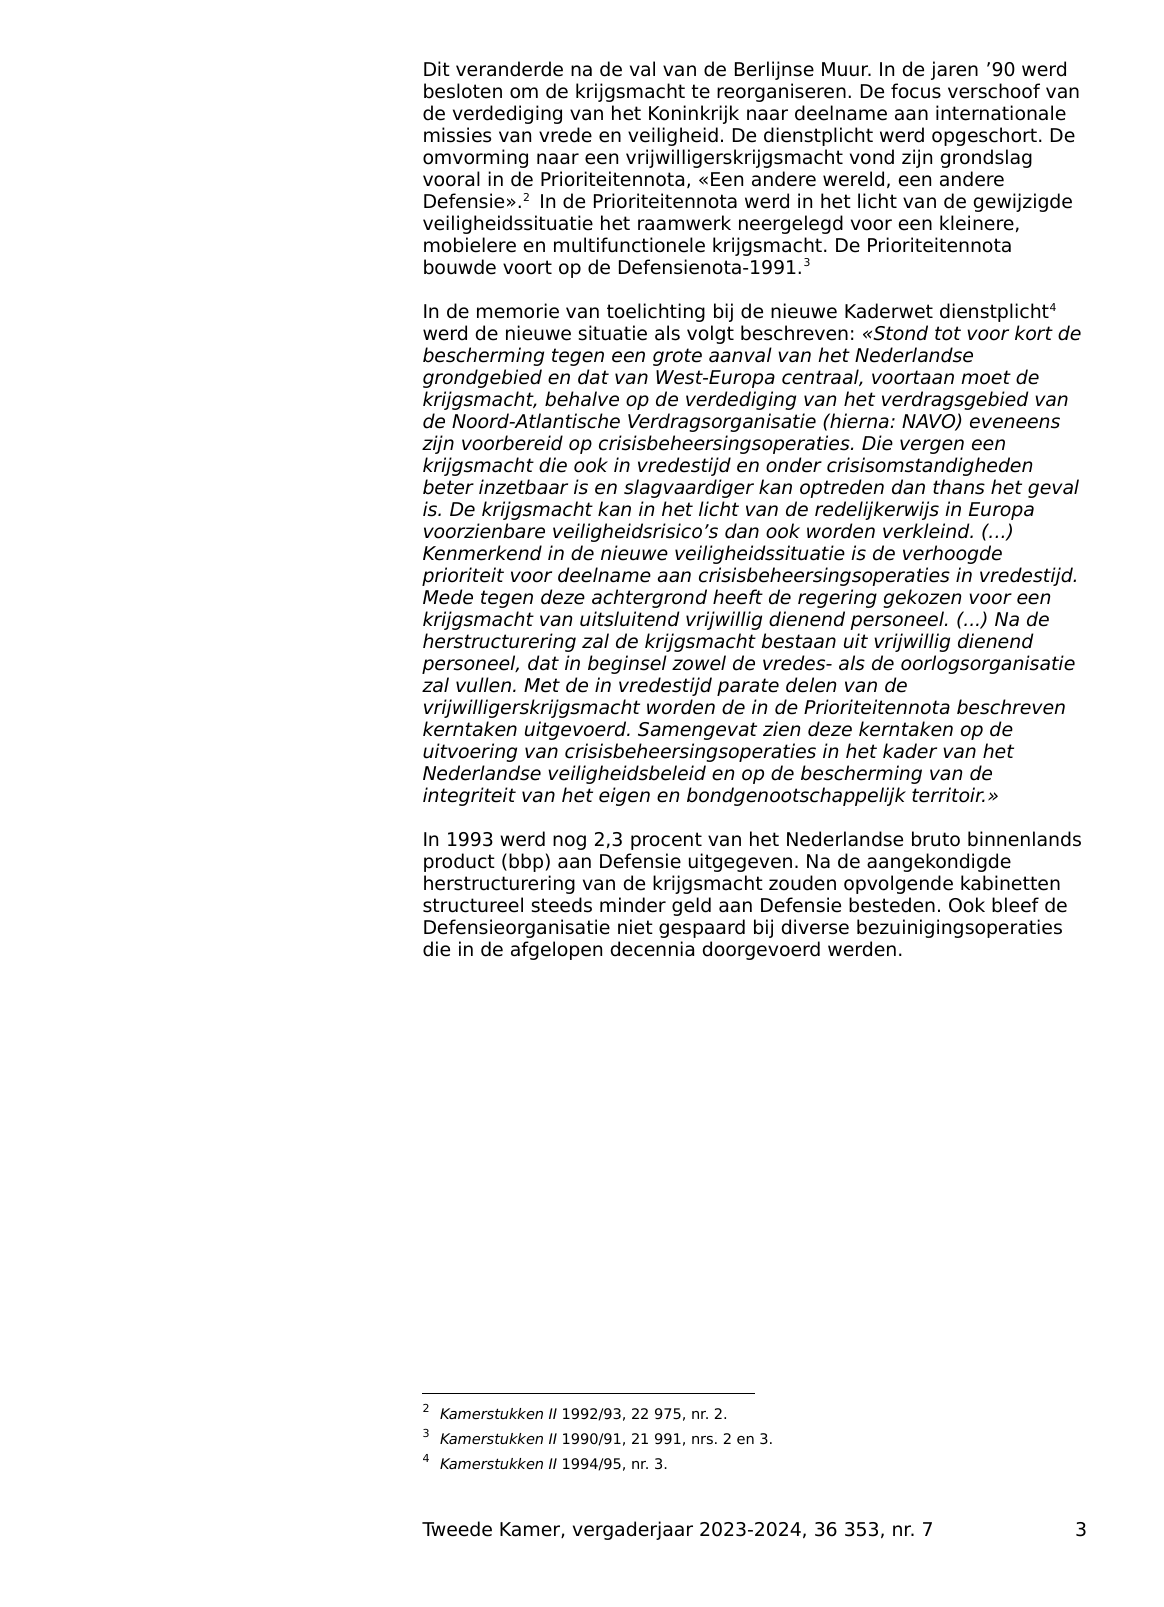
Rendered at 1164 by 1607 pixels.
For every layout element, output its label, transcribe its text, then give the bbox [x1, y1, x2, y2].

text In de memorie van toelichting bij de nieuwe Kaderwet dienstplicht werd de nieuwe situatie als volgt beschreven: «Stond tot voor kort de bescherming tegen een grote aanval van het Nederlandse grondgebied en dat van West-Europa centraal, voortaan moet de krijgsmacht, behalve op de verdediging van het verdragsgebied van de Noord-Atlantische Verdragsorganisatie (hierna: NAVO) eveneens zijn voorbereid op crisisbeheersingsoperaties. Die vergen een krijgsmacht die ook in vredestijd en onder crisisomstandigheden beter inzetbaar is en slagvaardiger kan optreden dan thans het geval is. De krijgsmacht kan in het licht van de redelijkerwijs in Europa voorzienbare veiligheidsrisico’s dan ook worden verkleind. (...) Kenmerkend in de nieuwe veiligheidssituatie is de verhoogde prioriteit voor deelname aan crisisbeheersingsoperaties in vredestijd. Mede tegen deze achtergrond heeft de regering gekozen voor een krijgsmacht van uitsluitend vrijwillig dienend personeel. (...) Na de herstructurering zal de krijgsmacht bestaan uit vrijwillig dienend personeel, dat in beginsel zowel de vredes- als de oorlogsorganisatie zal vullen. Met de in vredestijd parate delen van de vrijwilligerskrijgsmacht worden de in de Prioriteitennota beschreven kerntaken uitgevoerd. Samengevat zien deze kerntaken op de uitvoering van crisisbeheersingsoperaties in het kader van het Nederlandse veiligheidsbeleid en op de bescherming van de integriteit van het eigen en bondgenootschappelijk territoir.» [422, 301, 1087, 807]
text In 1993 werd nog 2,3 procent van het Nederlandse bruto binnenlands product (bbp) aan Defensie uitgegeven. Na de aangekondigde herstructurering van de krijgsmacht zouden opvolgende kabinetten structureel steeds minder geld aan Defensie besteden. Ook bleef de Defensieorganisatie niet gespaard bij diverse bezuinigingsoperaties die in de afgelopen decennia doorgevoerd werden. [422, 829, 1087, 961]
text Dit veranderde na de val van de Berlijnse Muur. In de jaren ’90 werd besloten om de krijgsmacht te reorganiseren. De focus verschoof van de verdediging van het Koninkrijk naar deelname aan internationale missies van vrede en veiligheid. De dienstplicht werd opgeschort. De omvorming naar een vrijwilligerskrijgsmacht vond zijn grondslag vooral in de Prioriteitennota, «Een andere wereld, een andere Defensie». In de Prioriteitennota werd in het licht van de gewijzigde veiligheidssituatie het raamwerk neergelegd voor een kleinere, mobielere en multifunctionele krijgsmacht. De Prioriteitennota bouwde voort op de Defensienota-1991. [422, 59, 1087, 279]
text Kamerstukken II 1992/93, 22 975, nr. 2. [422, 1402, 1087, 1424]
text Kamerstukken II 1994/95, nr. 3. [422, 1452, 1087, 1474]
text Kamerstukken II 1990/91, 21 991, nrs. 2 en 3. [422, 1427, 1087, 1449]
